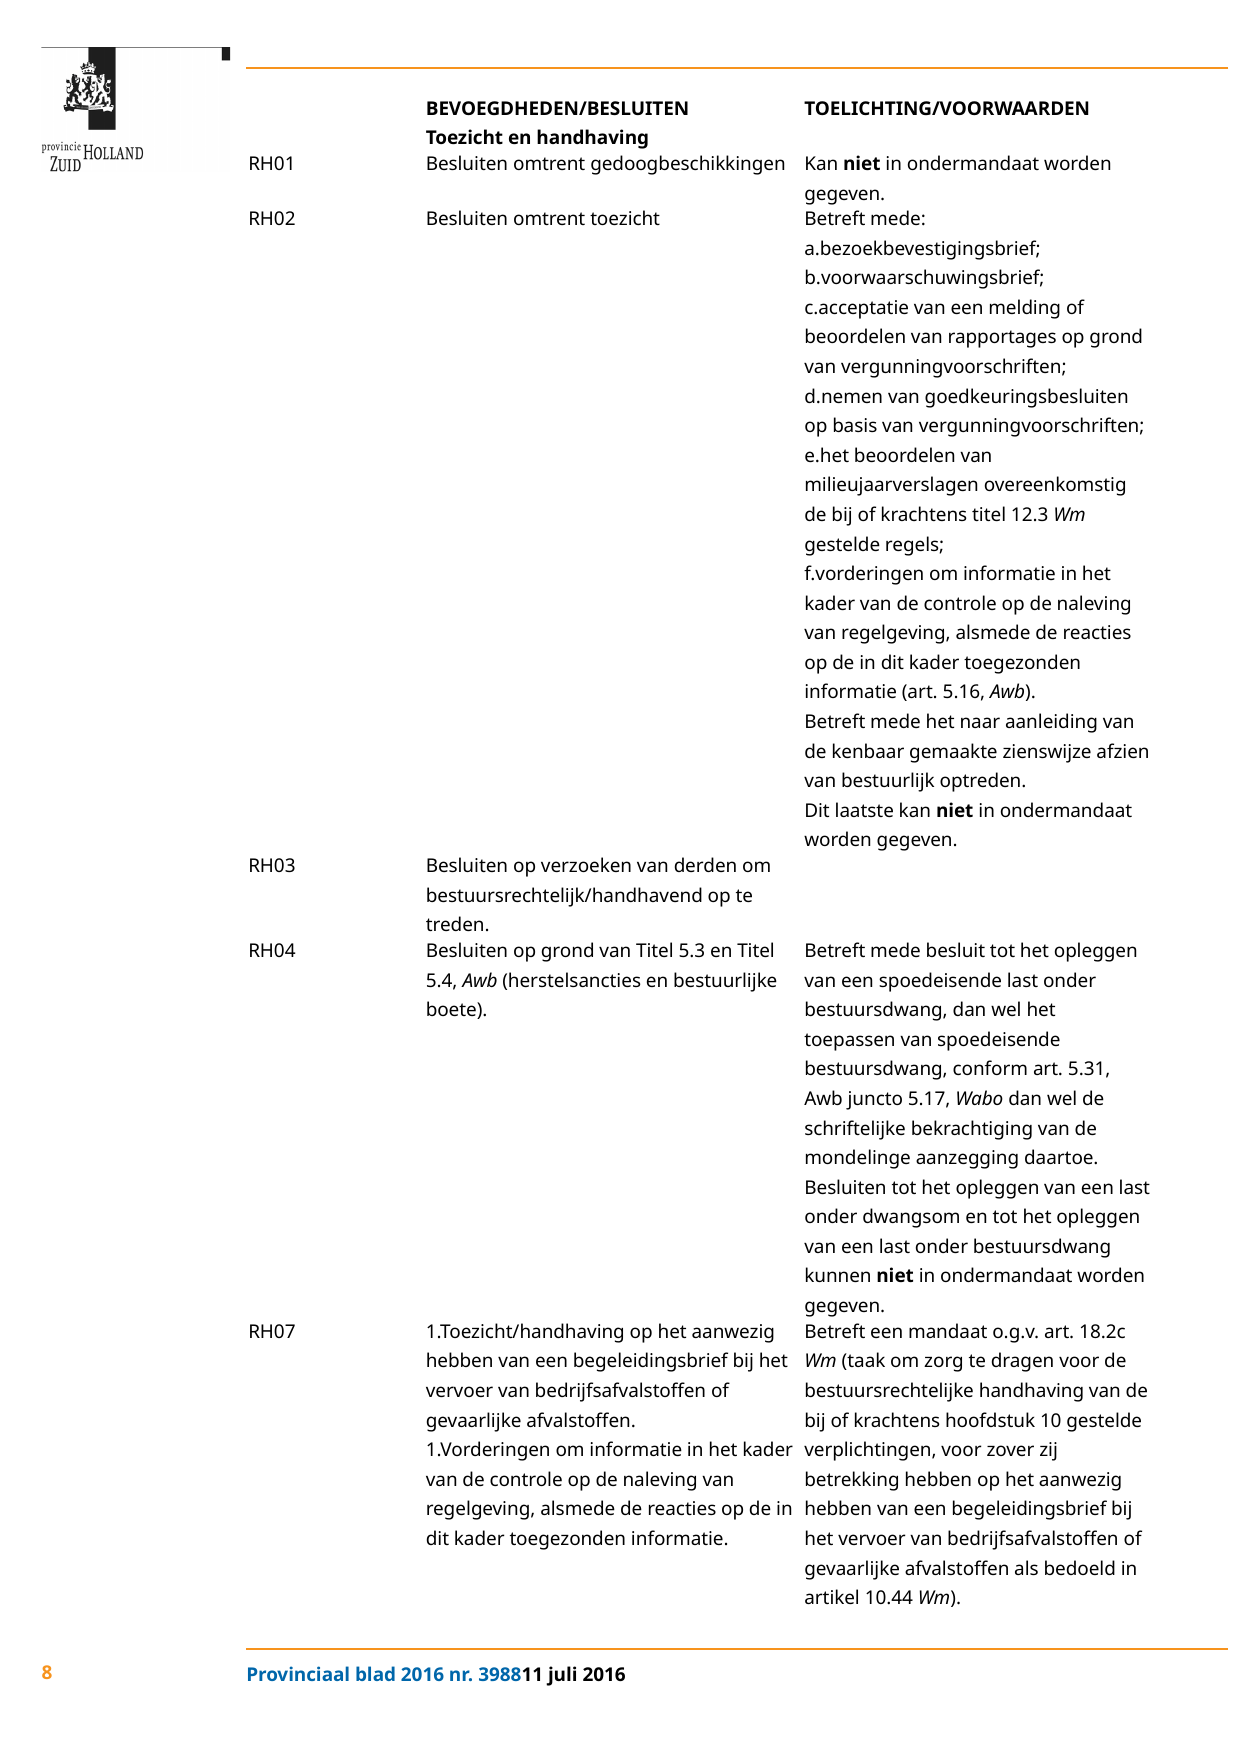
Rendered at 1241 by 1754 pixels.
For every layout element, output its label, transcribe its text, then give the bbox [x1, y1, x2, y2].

table_cell RH07 [248, 1318, 426, 1610]
table_cell RH03 [248, 853, 426, 937]
table_cell RH01 [248, 150, 426, 205]
table_cell [804, 853, 1152, 937]
table_cell Betreft mede: a.bezoekbevestigingsbrief; b.voorwaarschuwingsbrief; c.acceptatie van een melding of beoordelen van rapportages op grond van vergunningvoorschriften; d.nemen van goedkeuringsbesluiten op basis van vergunningvoorschriften; e.het beoordelen van milieujaarverslagen overeenkomstig de bij of krachtens titel 12.3 Wm gestelde regels; f.vorderingen om informatie in het kader van de controle op de naleving van regelgeving, alsmede de reacties op de in dit kader toegezonden informatie (art. 5.16, Awb). Betreft mede het naar aanleiding van de kenbaar gemaakte zienswijze afzien van bestuurlijk optreden. Dit laatste kan niet in ondermandaat worden gegeven. [804, 205, 1152, 852]
table_header BEVOEGDHEDEN/BESLUITEN Toezicht en handhaving [426, 95, 804, 150]
table_cell Besluiten omtrent toezicht [426, 205, 804, 852]
table_cell Besluiten op grond van Titel 5.3 en Titel 5.4, Awb (herstelsancties en bestuurlijke boete). [426, 937, 804, 1318]
table_cell Besluiten op verzoeken van derden om bestuursrechtelijk/handhavend op te treden. [426, 853, 804, 937]
picture [41, 47, 231, 172]
table_header TOELICHTING/VOORWAARDEN [804, 95, 1152, 150]
table_header [248, 95, 426, 150]
table_cell Kan niet in ondermandaat worden gegeven. [804, 150, 1152, 205]
table_cell Betreft mede besluit tot het opleggen van een spoedeisende last onder bestuursdwang, dan wel het toepassen van spoedeisende bestuursdwang, conform art. 5.31, Awb juncto 5.17, Wabo dan wel de schriftelijke bekrachtiging van de mondelinge aanzegging daartoe. Besluiten tot het opleggen van een last onder dwangsom en tot het opleggen van een last onder bestuursdwang kunnen niet in ondermandaat worden gegeven. [804, 937, 1152, 1318]
table_cell RH04 [248, 937, 426, 1318]
table_cell Betreft een mandaat o.g.v. art. 18.2c Wm (taak om zorg te dragen voor de bestuursrechtelijke handhaving van de bij of krachtens hoofdstuk 10 gestelde verplichtingen, voor zover zij betrekking hebben op het aanwezig hebben van een begeleidingsbrief bij het vervoer van bedrijfsafvalstoffen of gevaarlijke afvalstoffen als bedoeld in artikel 10.44 Wm). [804, 1318, 1152, 1610]
table_cell Besluiten omtrent gedoogbeschikkingen [426, 150, 804, 205]
table_cell RH02 [248, 205, 426, 852]
table_cell 1.Toezicht/handhaving op het aanwezig hebben van een begeleidingsbrief bij het vervoer van bedrijfsafvalstoffen of gevaarlijke afvalstoffen. 1.Vorderingen om informatie in het kader van de controle op de naleving van regelgeving, alsmede de reacties op de in dit kader toegezonden informatie. [426, 1318, 804, 1610]
